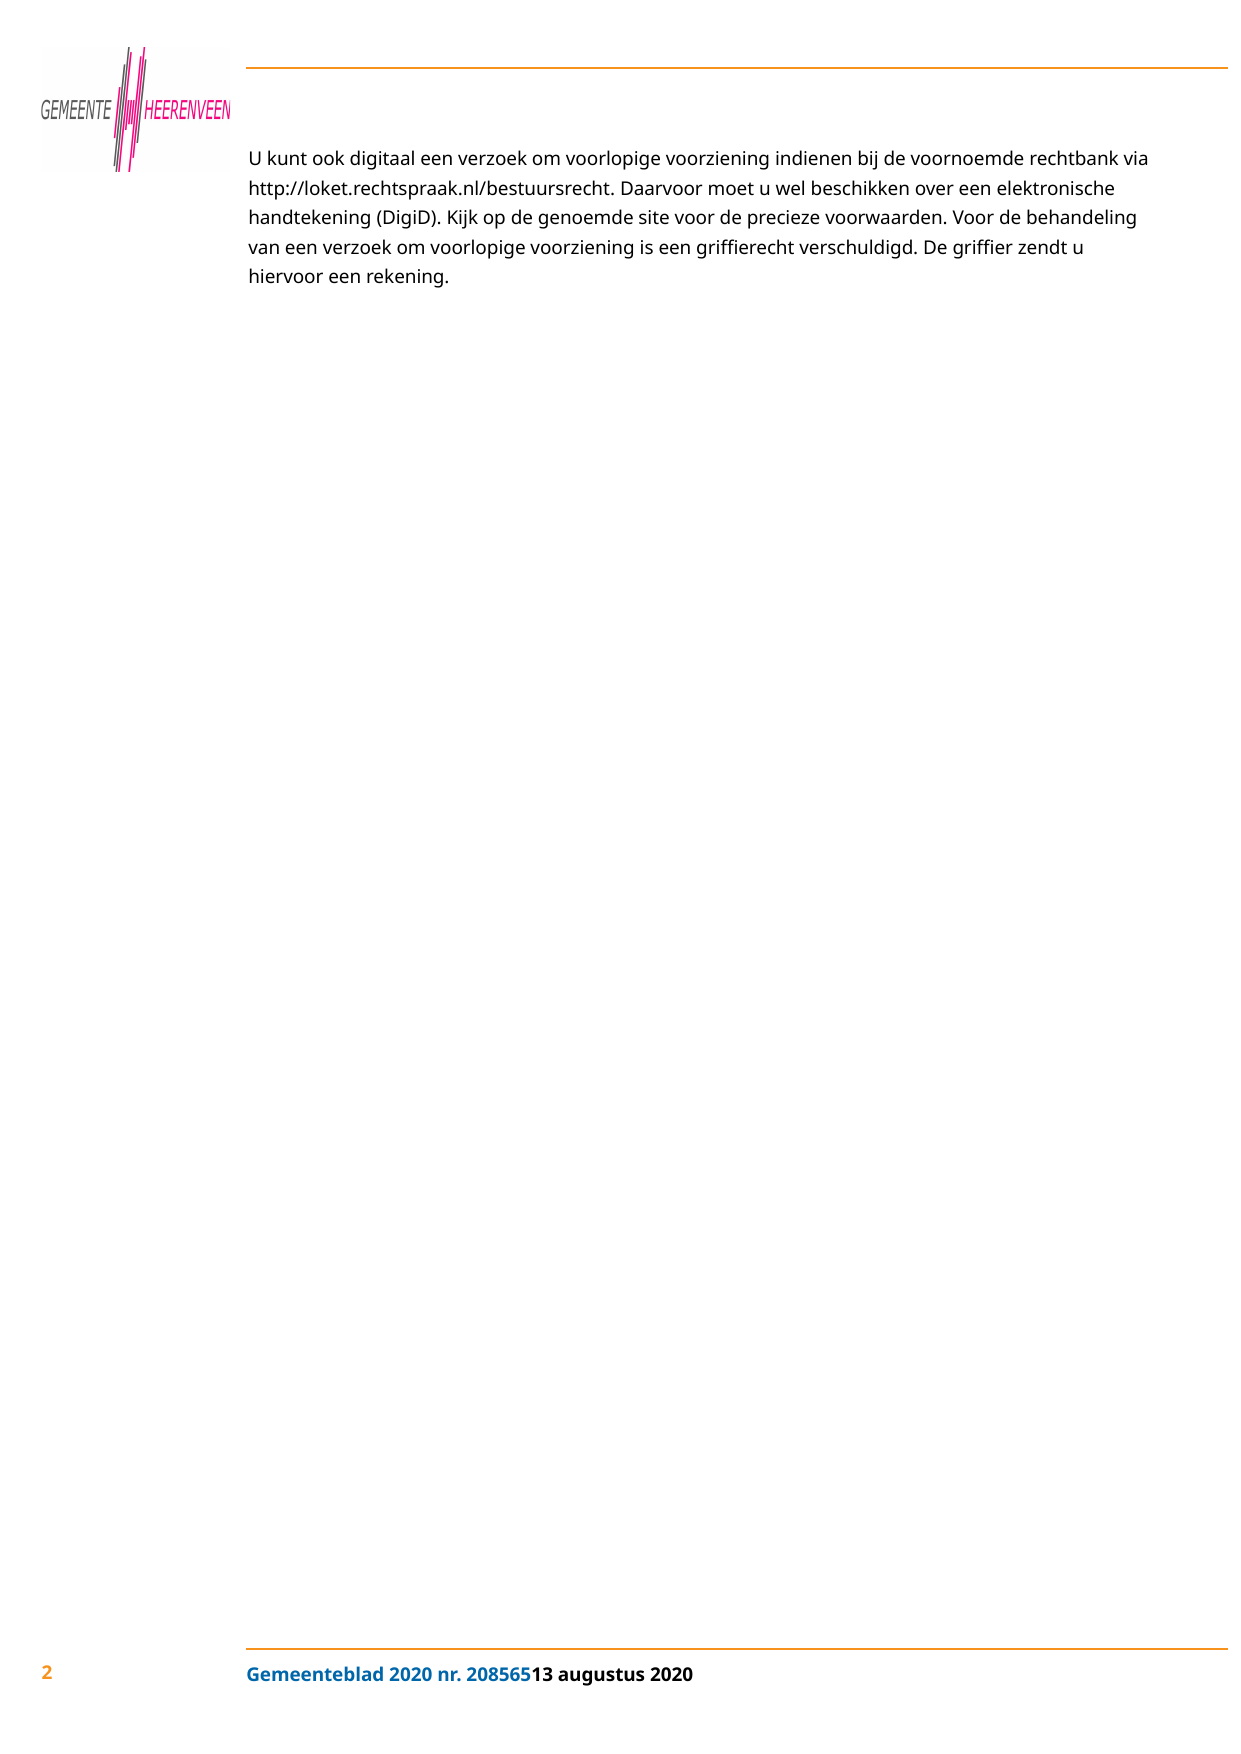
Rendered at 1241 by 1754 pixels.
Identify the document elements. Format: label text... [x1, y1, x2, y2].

text U kunt ook digitaal een verzoek om voorlopige voorziening indienen bij de voornoemde rechtbank via http://loket.rechtspraak.nl/bestuursrecht. Daarvoor moet u wel beschikken over een elektronische handtekening (DigiD). Kijk op de genoemde site voor de precieze voorwaarden. Voor de behandeling van een verzoek om voorlopige voorziening is een griffierecht verschuldigd. De griffier zendt u hiervoor een rekening. [248, 145, 1152, 289]
picture [41, 47, 231, 172]
